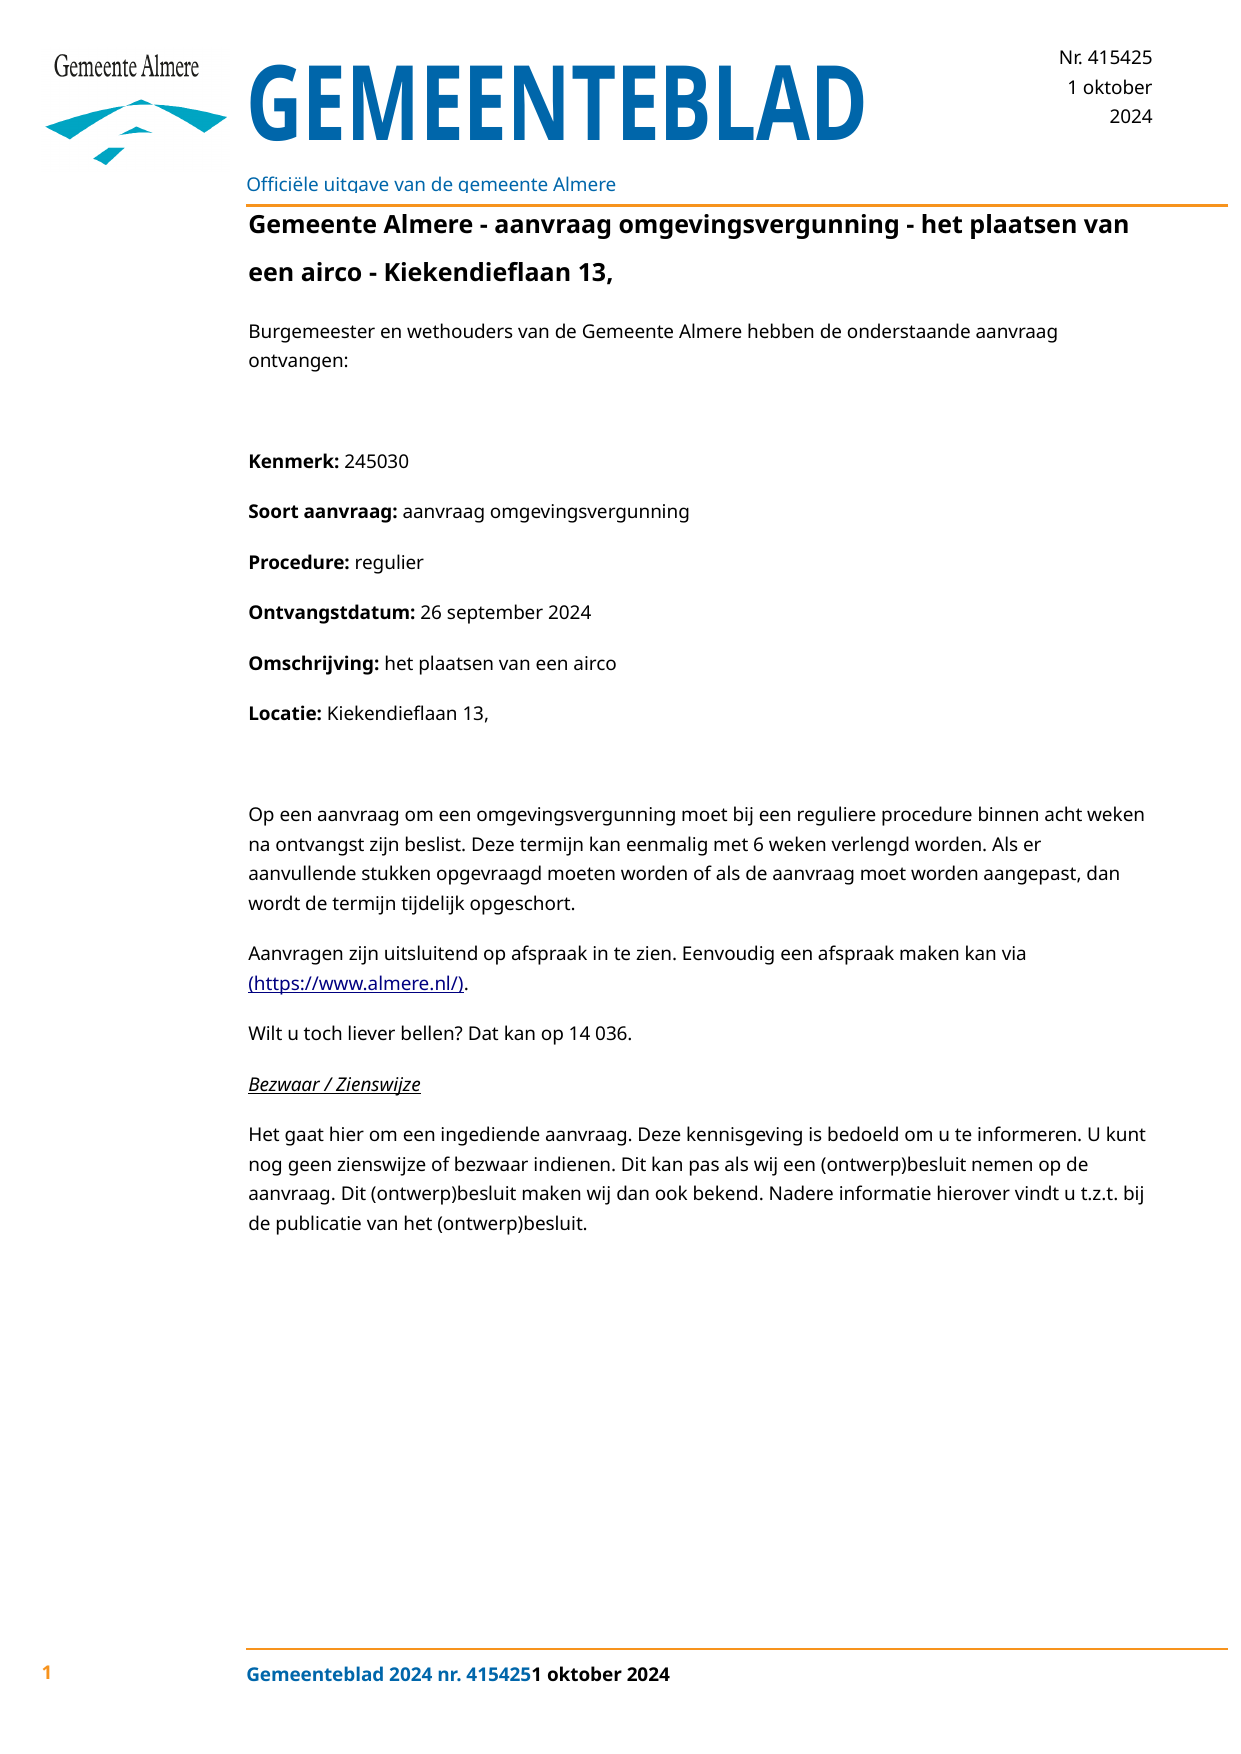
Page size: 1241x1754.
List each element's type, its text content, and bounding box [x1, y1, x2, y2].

text Kenmerk: 245030 [248, 448, 1152, 474]
text Wilt u toch liever bellen? Dat kan op 14 036. [248, 1020, 1152, 1046]
text Procedure: regulier [248, 549, 1152, 575]
picture [41, 47, 231, 172]
text Gemeente Almere - aanvraag omgevingsvergunning - het plaatsen van een airco - Kiekendieflaan 13, [248, 207, 1152, 288]
text Omschrijving: het plaatsen van een airco [248, 650, 1152, 676]
text Locatie: Kiekendieflaan 13, [248, 700, 1152, 726]
text Burgemeester en wethouders van de Gemeente Almere hebben de onderstaande aanvraag ontvangen: [248, 318, 1152, 373]
text Op een aanvraag om een omgevingsvergunning moet bij een reguliere procedure binnen acht weken na ontvangst zijn beslist. Deze termijn kan eenmalig met 6 weken verlengd worden. Als er aanvullende stukken opgevraagd moeten worden of als de aanvraag moet worden aangepast, dan wordt de termijn tijdelijk opgeschort. [248, 801, 1152, 916]
text Het gaat hier om een ingediende aanvraag. Deze kennisgeving is bedoeld om u te informeren. U kunt nog geen zienswijze of bezwaar indienen. Dit kan pas als wij een (ontwerp)besluit nemen op de aanvraag. Dit (ontwerp)besluit maken wij dan ook bekend. Nadere informatie hierover vindt u t.z.t. bij de publicatie van het (ontwerp)besluit. [248, 1121, 1152, 1236]
text Aanvragen zijn uitsluitend op afspraak in te zien. Eenvoudig een afspraak maken kan via (https://www.almere.nl/). [248, 940, 1152, 996]
text Ontvangstdatum: 26 september 2024 [248, 599, 1152, 625]
text Bezwaar / Zienswijze [248, 1071, 1152, 1097]
text Soort aanvraag: aanvraag omgevingsvergunning [248, 499, 1152, 524]
